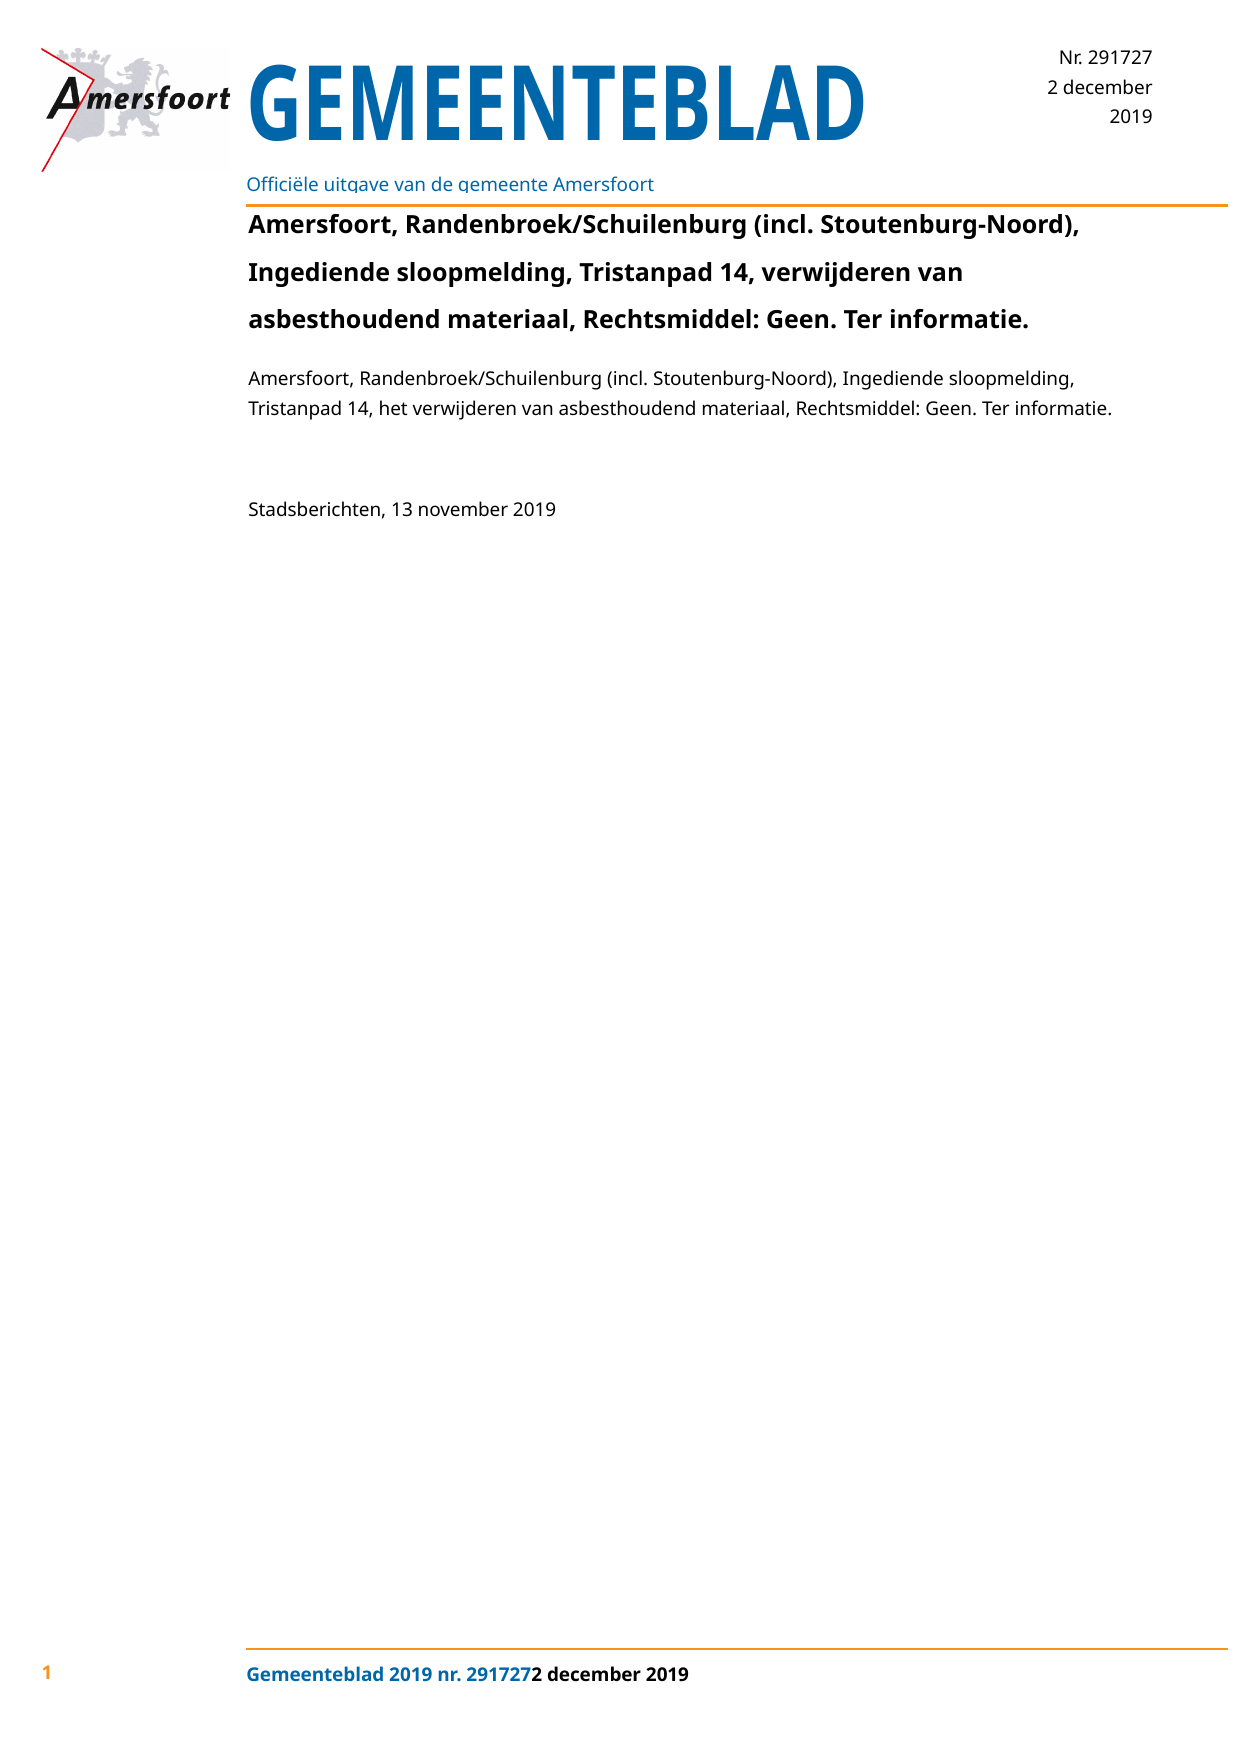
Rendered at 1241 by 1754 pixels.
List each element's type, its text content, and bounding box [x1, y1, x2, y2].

text Amersfoort, Randenbroek/Schuilenburg (incl. Stoutenburg-Noord), Ingediende sloopmelding, Tristanpad 14, het verwijderen van asbesthoudend materiaal, Rechtsmiddel: Geen. Ter informatie. [248, 366, 1152, 421]
text Amersfoort, Randenbroek/Schuilenburg (incl. Stoutenburg-Noord), Ingediende sloopmelding, Tristanpad 14, verwijderen van asbesthoudend materiaal, Rechtsmiddel: Geen. Ter informatie. [248, 207, 1152, 336]
text Stadsberichten, 13 november 2019 [248, 496, 1152, 522]
picture [41, 47, 231, 172]
